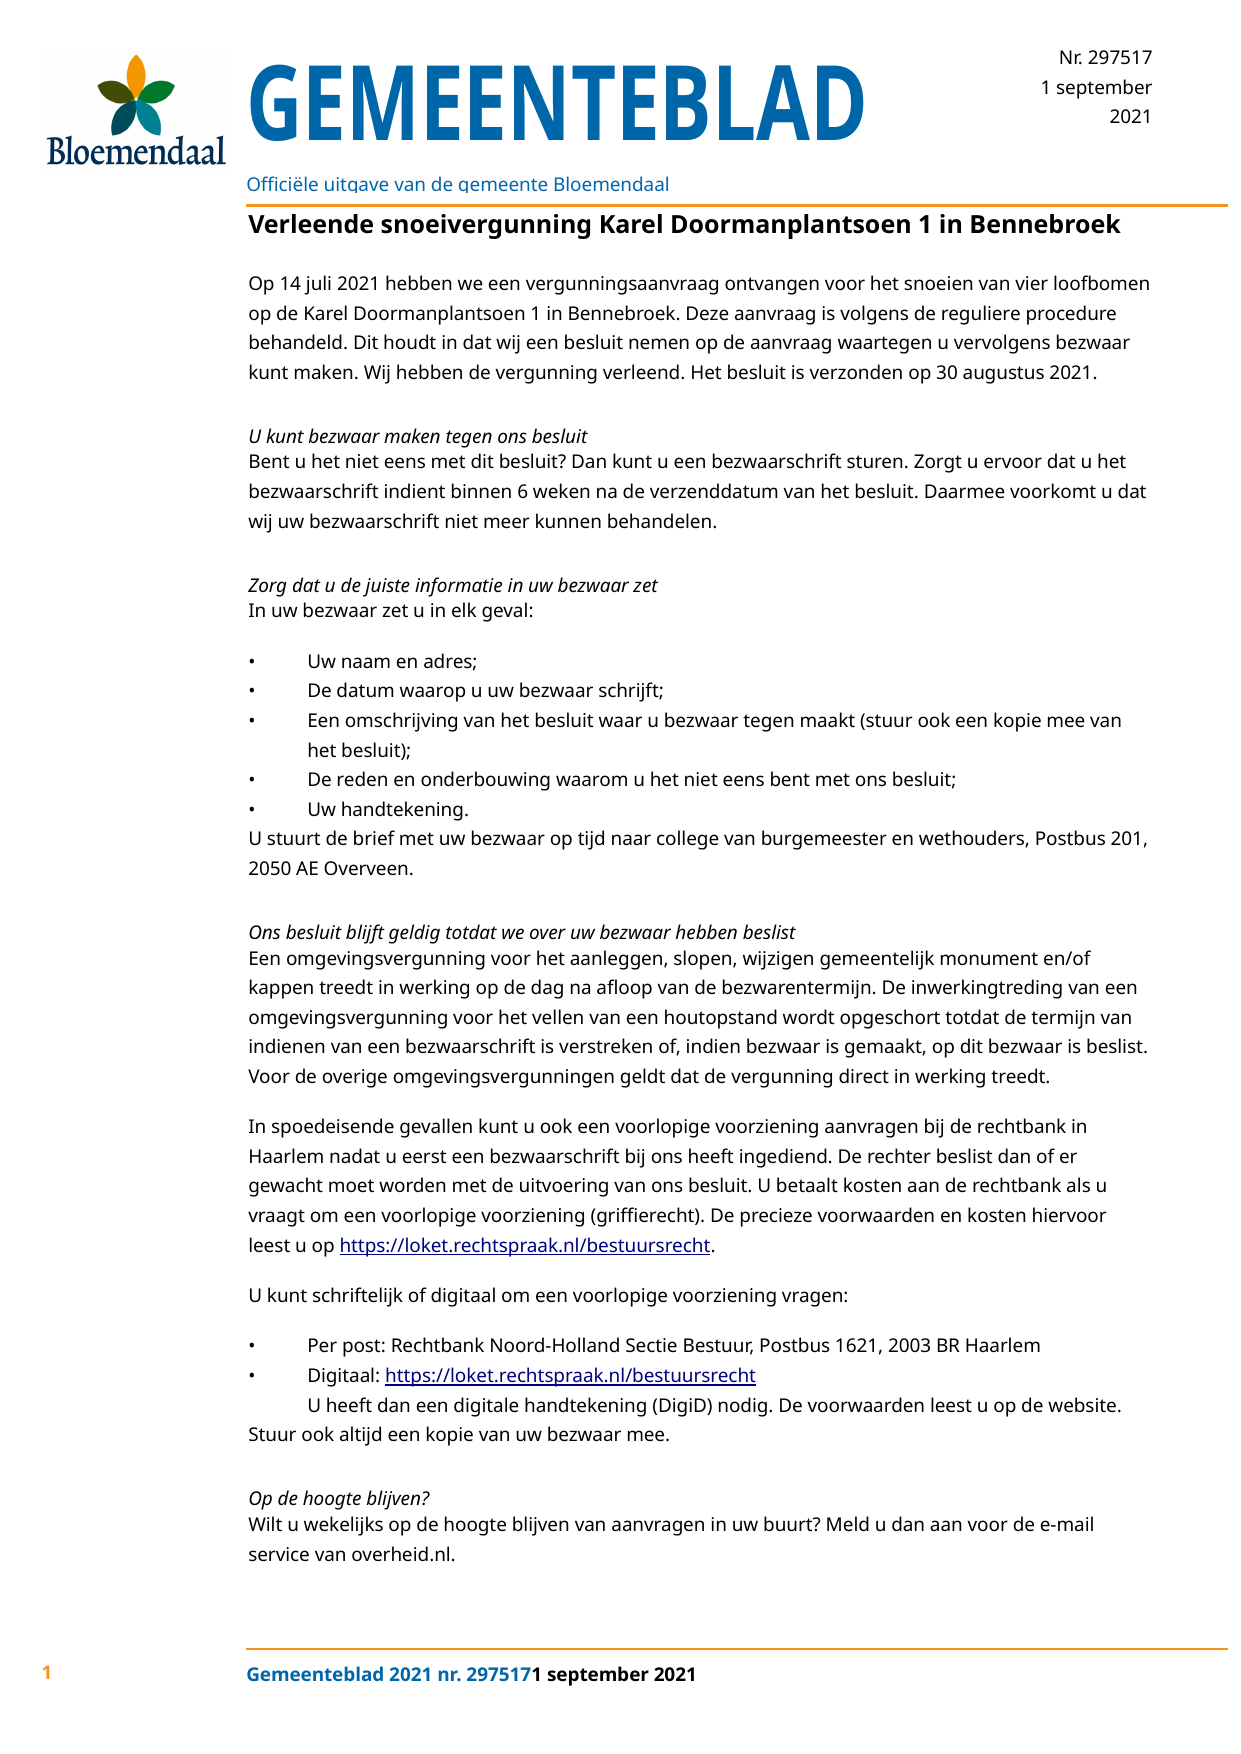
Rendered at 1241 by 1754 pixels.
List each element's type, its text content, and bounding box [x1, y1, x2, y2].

text Een omgevingsvergunning voor het aanleggen, slopen, wijzigen gemeentelijk monument en/of kappen treedt in werking op de dag na afloop van de bezwarentermijn. De inwerkingtreding van een omgevingsvergunning voor het vellen van een houtopstand wordt opgeschort totdat de termijn van indienen van een bezwaarschrift is verstreken of, indien bezwaar is gemaakt, op dit bezwaar is beslist. Voor de overige omgevingsvergunningen geldt dat de vergunning direct in werking treedt. [248, 945, 1152, 1089]
list Een omschrijving van het besluit waar u bezwaar tegen maakt (stuur ook een kopie mee van het besluit); [248, 707, 1152, 762]
text U stuurt de brief met uw bezwaar op tijd naar college van burgemeester en wethouders, Postbus 201, 2050 AE Overveen. [248, 826, 1152, 881]
text Bent u het niet eens met dit besluit? Dan kunt u een bezwaarschrift sturen. Zorgt u ervoor dat u het bezwaarschrift indient binnen 6 weken na de verzenddatum van het besluit. Daarmee voorkomt u dat wij uw bezwaarschrift niet meer kunnen behandelen. [248, 449, 1152, 534]
text U kunt bezwaar maken tegen ons besluit [248, 423, 1152, 449]
text Stuur ook altijd een kopie van uw bezwaar mee. [248, 1421, 1152, 1447]
list Per post: Rechtbank Noord-Holland Sectie Bestuur, Postbus 1621, 2003 BR Haarlem [248, 1333, 1152, 1358]
list Uw naam en adres; [248, 648, 1152, 674]
picture [41, 47, 231, 172]
text Wilt u wekelijks op de hoogte blijven van aanvragen in uw buurt? Meld u dan aan voor de e-mail service van overheid.nl. [248, 1511, 1152, 1566]
text Zorg dat u de juiste informatie in uw bezwaar zet [248, 572, 1152, 598]
list De reden en onderbouwing waarom u het niet eens bent met ons besluit; [248, 766, 1152, 792]
text Op 14 juli 2021 hebben we een vergunningsaanvraag ontvangen voor het snoeien van vier loofbomen op de Karel Doormanplantsoen 1 in Bennebroek. Deze aanvraag is volgens de reguliere procedure behandeld. Dit houdt in dat wij een besluit nemen op de aanvraag waartegen u vervolgens bezwaar kunt maken. Wij hebben de vergunning verleend. Het besluit is verzonden op 30 augustus 2021. [248, 270, 1152, 385]
text Verleende snoeivergunning Karel Doormanplantsoen 1 in Bennebroek [248, 207, 1152, 241]
text Op de hoogte blijven? [248, 1485, 1152, 1511]
text U kunt schriftelijk of digitaal om een voorlopige voorziening vragen: [248, 1282, 1152, 1308]
text In spoedeisende gevallen kunt u ook een voorlopige voorziening aanvragen bij de rechtbank in Haarlem nadat u eerst een bezwaarschrift bij ons heeft ingediend. De rechter beslist dan of er gewacht moet worden met de uitvoering van ons besluit. U betaalt kosten aan de rechtbank als u vraagt om een voorlopige voorziening (griffierecht). De precieze voorwaarden en kosten hiervoor leest u op https://loket.rechtspraak.nl/bestuursrecht. [248, 1113, 1152, 1258]
list Digitaal: https://loket.rechtspraak.nl/bestuursrecht [248, 1362, 1152, 1388]
text In uw bezwaar zet u in elk geval: [248, 598, 1152, 623]
text Ons besluit blijft geldig totdat we over uw bezwaar hebben beslist [248, 919, 1152, 945]
list U heeft dan een digitale handtekening (DigiD) nodig. De voorwaarden leest u op de website. [248, 1392, 1152, 1418]
list Uw handtekening. [248, 796, 1152, 822]
list De datum waarop u uw bezwaar schrijft; [248, 678, 1152, 703]
